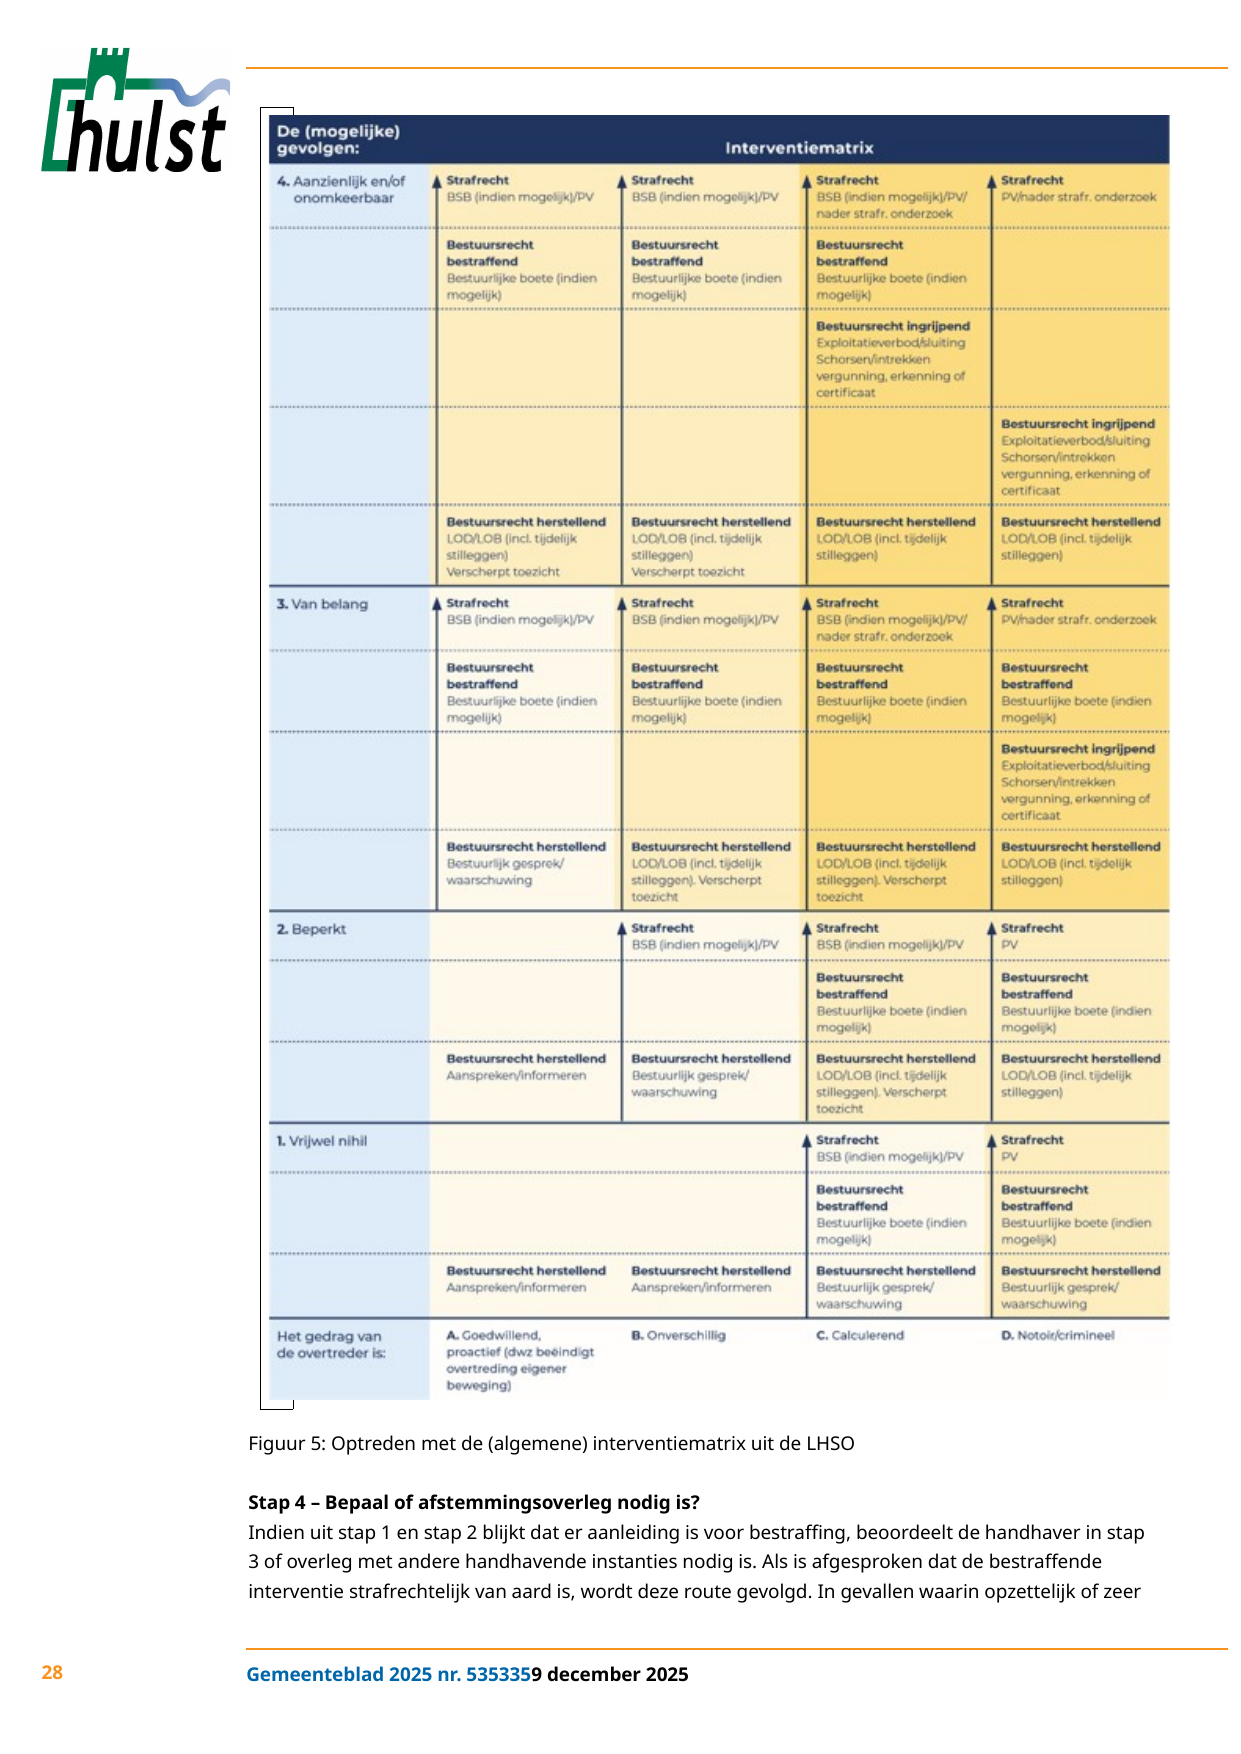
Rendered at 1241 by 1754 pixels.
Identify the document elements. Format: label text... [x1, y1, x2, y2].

text Figuur 5: Optreden met de (algemene) interventiematrix uit de LHSO [248, 1430, 1152, 1456]
text Stap 4 – Bepaal of afstemmingsoverleg nodig is? [248, 1489, 1152, 1515]
picture [268, 115, 1173, 1400]
picture [41, 47, 231, 172]
text Indien uit stap 1 en stap 2 blijkt dat er aanleiding is voor bestraffing, beoordeelt de handhaver in stap 3 of overleg met andere handhavende instanties nodig is. Als is afgesproken dat de bestraffende interventie strafrechtelijk van aard is, wordt deze route gevolgd. In gevallen waarin opzettelijk of zeer [248, 1519, 1152, 1604]
